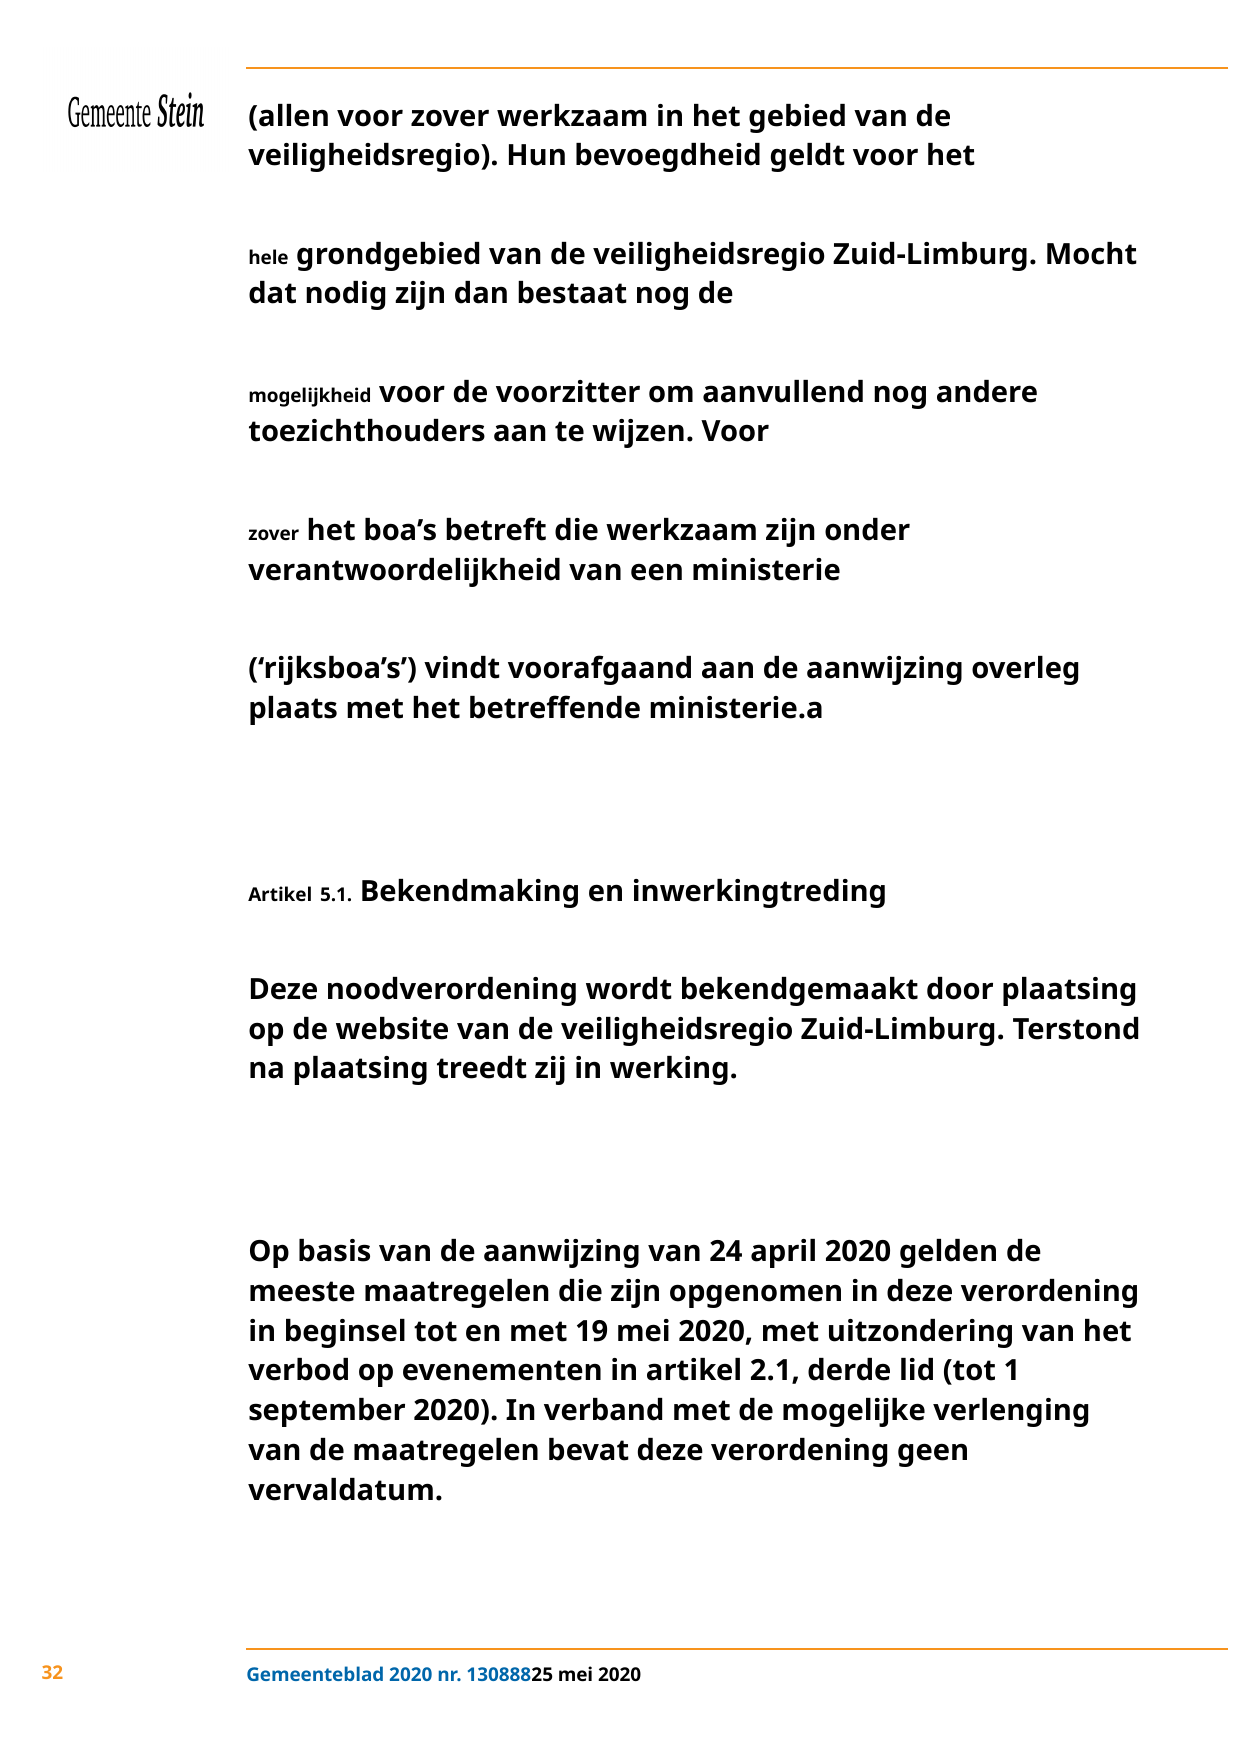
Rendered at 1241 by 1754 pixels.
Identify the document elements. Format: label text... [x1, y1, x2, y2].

text (‘rijksboa’s’) vindt voorafgaand aan de aanwijzing overleg plaats met het betreffende ministerie.a [248, 647, 1152, 727]
text mogelijkheid voor de voorzitter om aanvullend nog andere toezichthouders aan te wijzen. Voor [248, 371, 1152, 450]
text zover het boa’s betreft die werkzaam zijn onder verantwoordelijkheid van een ministerie [248, 509, 1152, 588]
text (allen voor zover werkzaam in het gebied van de veiligheidsregio). Hun bevoegdheid geldt voor het [248, 95, 1152, 174]
text hele grondgebied van de veiligheidsregio Zuid-Limburg. Mocht dat nodig zijn dan bestaat nog de [248, 233, 1152, 312]
text Artikel 5.1. Bekendmaking en inwerkingtreding [248, 870, 1152, 909]
picture [41, 47, 231, 172]
text Deze noodverordening wordt bekendgemaakt door plaatsing op de website van de veiligheidsregio Zuid-Limburg. Terstond na plaatsing treedt zij in werking. [248, 968, 1152, 1087]
text Op basis van de aanwijzing van 24 april 2020 gelden de meeste maatregelen die zijn opgenomen in deze verordening in beginsel tot en met 19 mei 2020, met uitzondering van het verbod op evenementen in artikel 2.1, derde lid (tot 1 september 2020). In verband met de mogelijke verlenging van de maatregelen bevat deze verordening geen vervaldatum. [248, 1231, 1152, 1508]
